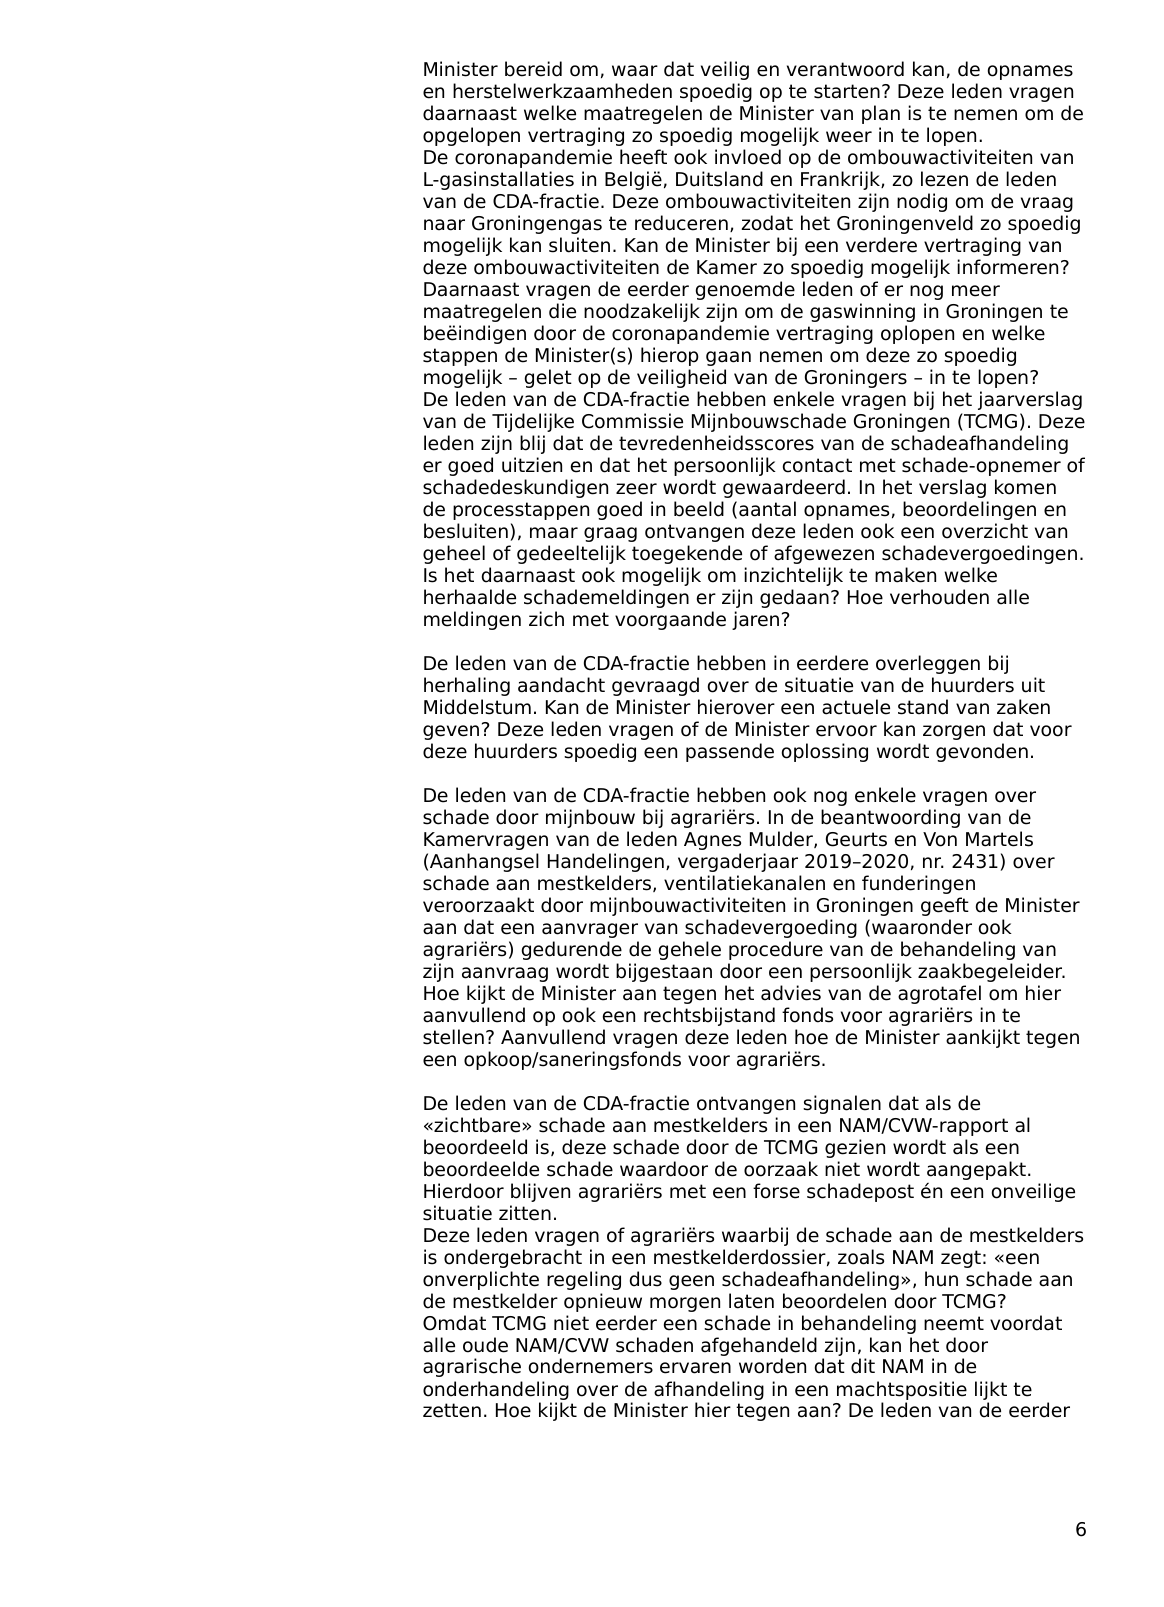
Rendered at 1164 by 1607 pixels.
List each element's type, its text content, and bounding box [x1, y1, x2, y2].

text Minister bereid om, waar dat veilig en verantwoord kan, de opnames en herstelwerkzaamheden spoedig op te starten? Deze leden vragen daarnaast welke maatregelen de Minister van plan is te nemen om de opgelopen vertraging zo spoedig mogelijk weer in te lopen. [422, 59, 1087, 147]
text De leden van de CDA-fractie hebben in eerdere overleggen bij herhaling aandacht gevraagd over de situatie van de huurders uit Middelstum. Kan de Minister hierover een actuele stand van zaken geven? Deze leden vragen of de Minister ervoor kan zorgen dat voor deze huurders spoedig een passende oplossing wordt gevonden. [422, 653, 1087, 763]
text De leden van de CDA-fractie hebben ook nog enkele vragen over schade door mijnbouw bij agrariërs. In de beantwoording van de Kamervragen van de leden Agnes Mulder, Geurts en Von Martels (Aanhangsel Handelingen, vergaderjaar 2019–2020, nr. 2431) over schade aan mestkelders, ventilatiekanalen en funderingen veroorzaakt door mijnbouwactiviteiten in Groningen geeft de Minister aan dat een aanvrager van schadevergoeding (waaronder ook agrariërs) gedurende de gehele procedure van de behandeling van zijn aanvraag wordt bijgestaan door een persoonlijk zaakbegeleider. Hoe kijkt de Minister aan tegen het advies van de agrotafel om hier aanvullend op ook een rechtsbijstand fonds voor agrariërs in te stellen? Aanvullend vragen deze leden hoe de Minister aankijkt tegen een opkoop/saneringsfonds voor agrariërs. [422, 785, 1087, 1071]
text Deze leden vragen of agrariërs waarbij de schade aan de mestkelders is ondergebracht in een mestkelderdossier, zoals NAM zegt: «een onverplichte regeling dus geen schadeafhandeling», hun schade aan de mestkelder opnieuw morgen laten beoordelen door TCMG? [422, 1224, 1087, 1312]
text Omdat TCMG niet eerder een schade in behandeling neemt voordat alle oude NAM/CVW schaden afgehandeld zijn, kan het door agrarische ondernemers ervaren worden dat dit NAM in de onderhandeling over de afhandeling in een machtspositie lijkt te zetten. Hoe kijkt de Minister hier tegen aan? De leden van de eerder [422, 1312, 1087, 1422]
text De leden van de CDA-fractie hebben enkele vragen bij het jaarverslag van de Tijdelijke Commissie Mijnbouwschade Groningen (TCMG). Deze leden zijn blij dat de tevredenheidsscores van de schadeafhandeling er goed uitzien en dat het persoonlijk contact met schade-opnemer of schadedeskundigen zeer wordt gewaardeerd. In het verslag komen de processtappen goed in beeld (aantal opnames, beoordelingen en besluiten), maar graag ontvangen deze leden ook een overzicht van geheel of gedeeltelijk toegekende of afgewezen schadevergoedingen. Is het daarnaast ook mogelijk om inzichtelijk te maken welke herhaalde schademeldingen er zijn gedaan? Hoe verhouden alle meldingen zich met voorgaande jaren? [422, 389, 1087, 631]
text De leden van de CDA-fractie ontvangen signalen dat als de «zichtbare» schade aan mestkelders in een NAM/CVW-rapport al beoordeeld is, deze schade door de TCMG gezien wordt als een beoordeelde schade waardoor de oorzaak niet wordt aangepakt. Hierdoor blijven agrariërs met een forse schadepost én een onveilige situatie zitten. [422, 1093, 1087, 1224]
text De coronapandemie heeft ook invloed op de ombouwactiviteiten van L-gasinstallaties in België, Duitsland en Frankrijk, zo lezen de leden van de CDA-fractie. Deze ombouwactiviteiten zijn nodig om de vraag naar Groningengas te reduceren, zodat het Groningenveld zo spoedig mogelijk kan sluiten. Kan de Minister bij een verdere vertraging van deze ombouwactiviteiten de Kamer zo spoedig mogelijk informeren? Daarnaast vragen de eerder genoemde leden of er nog meer maatregelen die noodzakelijk zijn om de gaswinning in Groningen te beëindigen door de coronapandemie vertraging oplopen en welke stappen de Minister(s) hierop gaan nemen om deze zo spoedig mogelijk – gelet op de veiligheid van de Groningers – in te lopen? [422, 147, 1087, 389]
